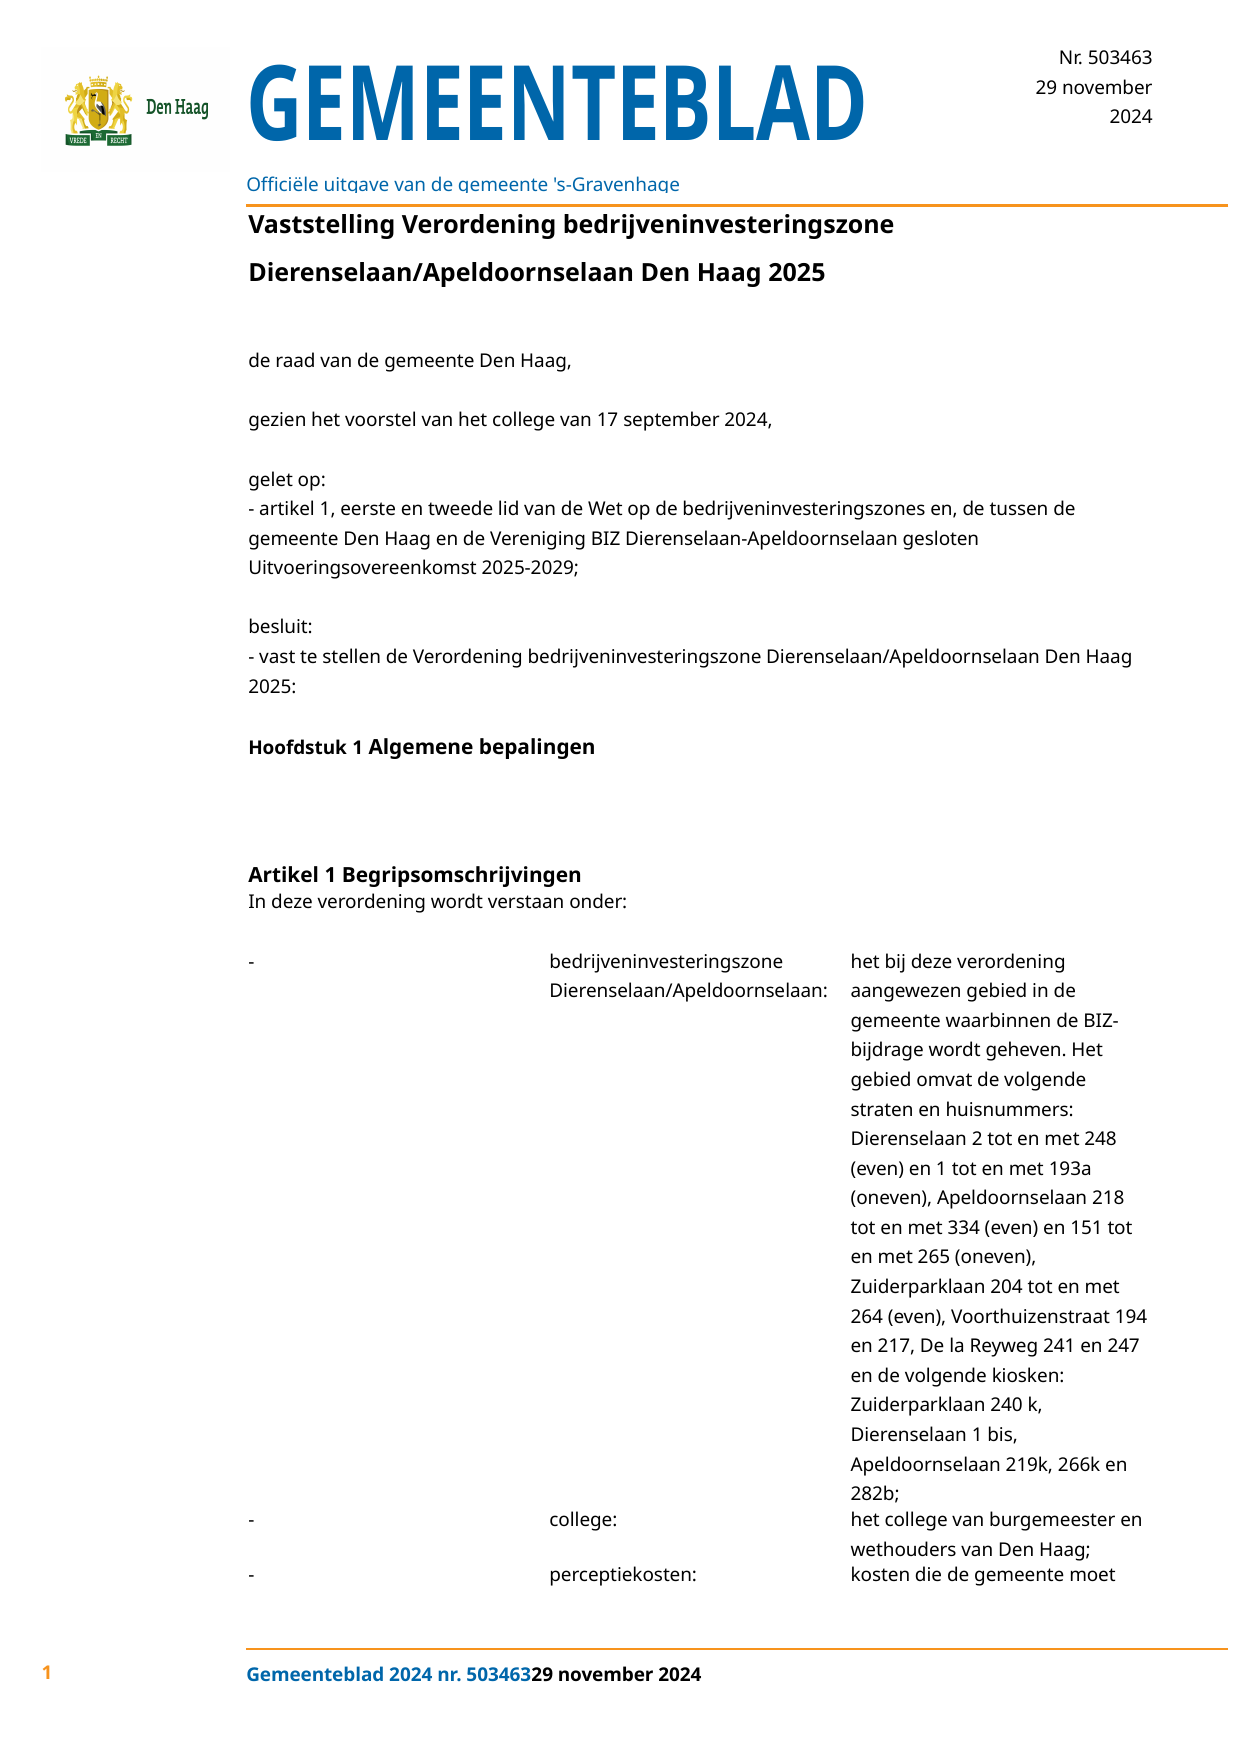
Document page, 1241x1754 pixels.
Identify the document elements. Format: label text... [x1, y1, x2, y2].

text Hoofdstuk 1 Algemene bepalingen [248, 732, 1152, 761]
table_cell college: [549, 1506, 850, 1561]
text - vast te stellen de Verordening bedrijveninvesteringszone Dierenselaan/Apeldoornselaan Den Haag 2025: [248, 643, 1152, 699]
table_cell perceptiekosten: [549, 1561, 850, 1587]
table_cell kosten die de gemeente moet [850, 1561, 1152, 1587]
table_header - [248, 948, 549, 1506]
text Vaststelling Verordening bedrijveninvesteringszone Dierenselaan/Apeldoornselaan Den Haag 2025 [248, 207, 1152, 288]
table_header het bij deze verordening aangewezen gebied in de gemeente waarbinnen de BIZ-bijdrage wordt geheven. Het gebied omvat de volgende straten en huisnummers: Dierenselaan 2 tot en met 248 (even) en 1 tot en met 193a (oneven), Apeldoornselaan 218 tot en met 334 (even) en 151 tot en met 265 (oneven), Zuiderparklaan 204 tot en met 264 (even), Voorthuizenstraat 194 en 217, De la Reyweg 241 en 247 en de volgende kiosken: Zuiderparklaan 240 k, Dierenselaan 1 bis, Apeldoornselaan 219k, 266k en 282b; [850, 948, 1152, 1506]
text gezien het voorstel van het college van 17 september 2024, [248, 407, 1152, 432]
text besluit: [248, 614, 1152, 639]
table_cell - [248, 1561, 549, 1587]
table_cell - [248, 1506, 549, 1561]
text In deze verordening wordt verstaan onder: [248, 889, 1152, 914]
table_header bedrijveninvesteringszone Dierenselaan/Apeldoornselaan: [549, 948, 850, 1506]
table_cell het college van burgemeester en wethouders van Den Haag; [850, 1506, 1152, 1561]
text gelet op: [248, 466, 1152, 492]
text Artikel 1 Begripsomschrijvingen [248, 860, 1152, 889]
text de raad van de gemeente Den Haag, [248, 347, 1152, 373]
picture [41, 47, 231, 172]
text - artikel 1, eerste en tweede lid van de Wet op de bedrijveninvesteringszones en, de tussen de gemeente Den Haag en de Vereniging BIZ Dierenselaan-Apeldoornselaan gesloten Uitvoeringsovereenkomst 2025-2029; [248, 495, 1152, 580]
